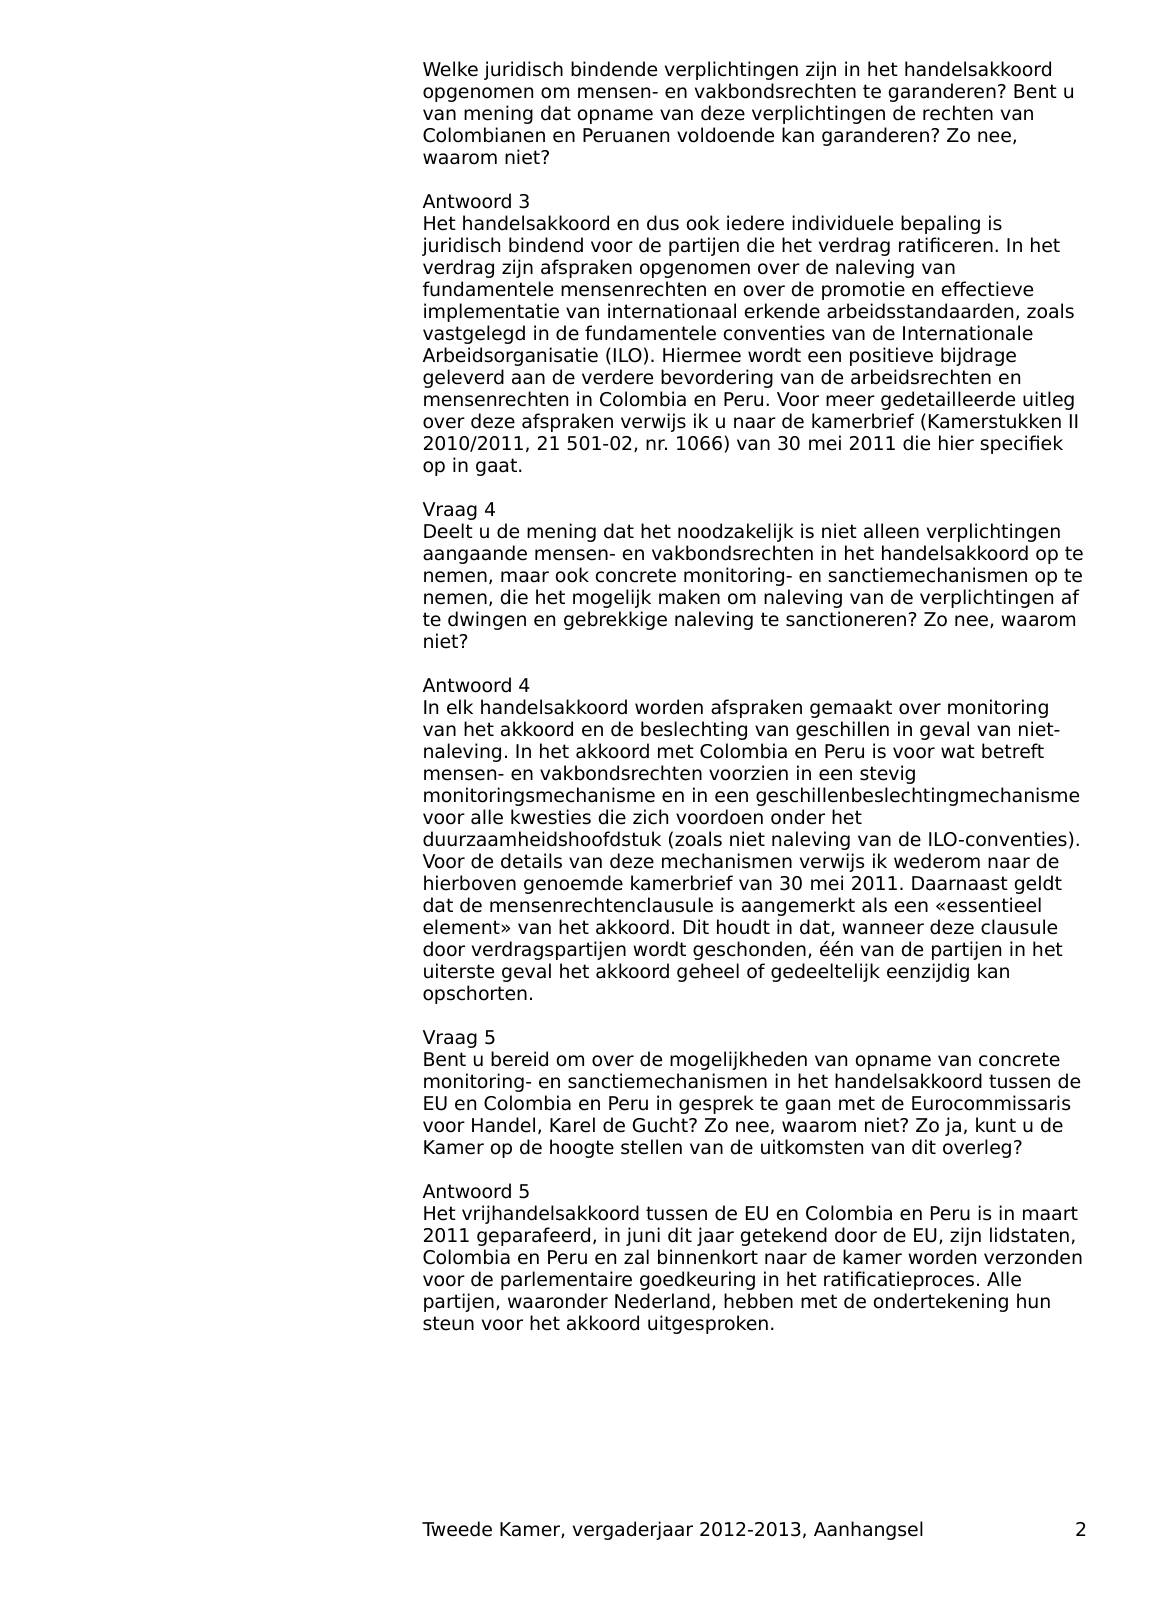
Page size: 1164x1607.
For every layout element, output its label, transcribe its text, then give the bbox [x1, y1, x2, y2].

text Antwoord 5 [422, 1181, 1087, 1203]
text Antwoord 4 [422, 675, 1087, 697]
text Bent u bereid om over de mogelijkheden van opname van concrete monitoring- en sanctiemechanismen in het handelsakkoord tussen de EU en Colombia en Peru in gesprek te gaan met de Eurocommissaris voor Handel, Karel de Gucht? Zo nee, waarom niet? Zo ja, kunt u de Kamer op de hoogte stellen van de uitkomsten van dit overleg? [422, 1049, 1087, 1159]
text Antwoord 3 [422, 191, 1087, 213]
text Het vrijhandelsakkoord tussen de EU en Colombia en Peru is in maart 2011 geparafeerd, in juni dit jaar getekend door de EU, zijn lidstaten, Colombia en Peru en zal binnenkort naar de kamer worden verzonden voor de parlementaire goedkeuring in het ratificatieproces. Alle partijen, waaronder Nederland, hebben met de ondertekening hun steun voor het akkoord uitgesproken. [422, 1203, 1087, 1335]
text Vraag 4 [422, 499, 1087, 521]
text Vraag 5 [422, 1027, 1087, 1049]
text Het handelsakkoord en dus ook iedere individuele bepaling is juridisch bindend voor de partijen die het verdrag ratificeren. In het verdrag zijn afspraken opgenomen over de naleving van fundamentele mensenrechten en over de promotie en effectieve implementatie van internationaal erkende arbeidsstandaarden, zoals vastgelegd in de fundamentele conventies van de Internationale Arbeidsorganisatie (ILO). Hiermee wordt een positieve bijdrage geleverd aan de verdere bevordering van de arbeidsrechten en mensenrechten in Colombia en Peru. Voor meer gedetailleerde uitleg over deze afspraken verwijs ik u naar de kamerbrief (Kamerstukken II 2010/2011, 21 501-02, nr. 1066) van 30 mei 2011 die hier specifiek op in gaat. [422, 213, 1087, 477]
text In elk handelsakkoord worden afspraken gemaakt over monitoring van het akkoord en de beslechting van geschillen in geval van niet-naleving. In het akkoord met Colombia en Peru is voor wat betreft mensen- en vakbondsrechten voorzien in een stevig monitoringsmechanisme en in een geschillenbeslechtingmechanisme voor alle kwesties die zich voordoen onder het duurzaamheidshoofdstuk (zoals niet naleving van de ILO-conventies). Voor de details van deze mechanismen verwijs ik wederom naar de hierboven genoemde kamerbrief van 30 mei 2011. Daarnaast geldt dat de mensenrechtenclausule is aangemerkt als een «essentieel element» van het akkoord. Dit houdt in dat, wanneer deze clausule door verdragspartijen wordt geschonden, één van de partijen in het uiterste geval het akkoord geheel of gedeeltelijk eenzijdig kan opschorten. [422, 697, 1087, 1005]
text Deelt u de mening dat het noodzakelijk is niet alleen verplichtingen aangaande mensen- en vakbondsrechten in het handelsakkoord op te nemen, maar ook concrete monitoring- en sanctiemechanismen op te nemen, die het mogelijk maken om naleving van de verplichtingen af te dwingen en gebrekkige naleving te sanctioneren? Zo nee, waarom niet? [422, 521, 1087, 653]
text Welke juridisch bindende verplichtingen zijn in het handelsakkoord opgenomen om mensen- en vakbondsrechten te garanderen? Bent u van mening dat opname van deze verplichtingen de rechten van Colombianen en Peruanen voldoende kan garanderen? Zo nee, waarom niet? [422, 59, 1087, 169]
